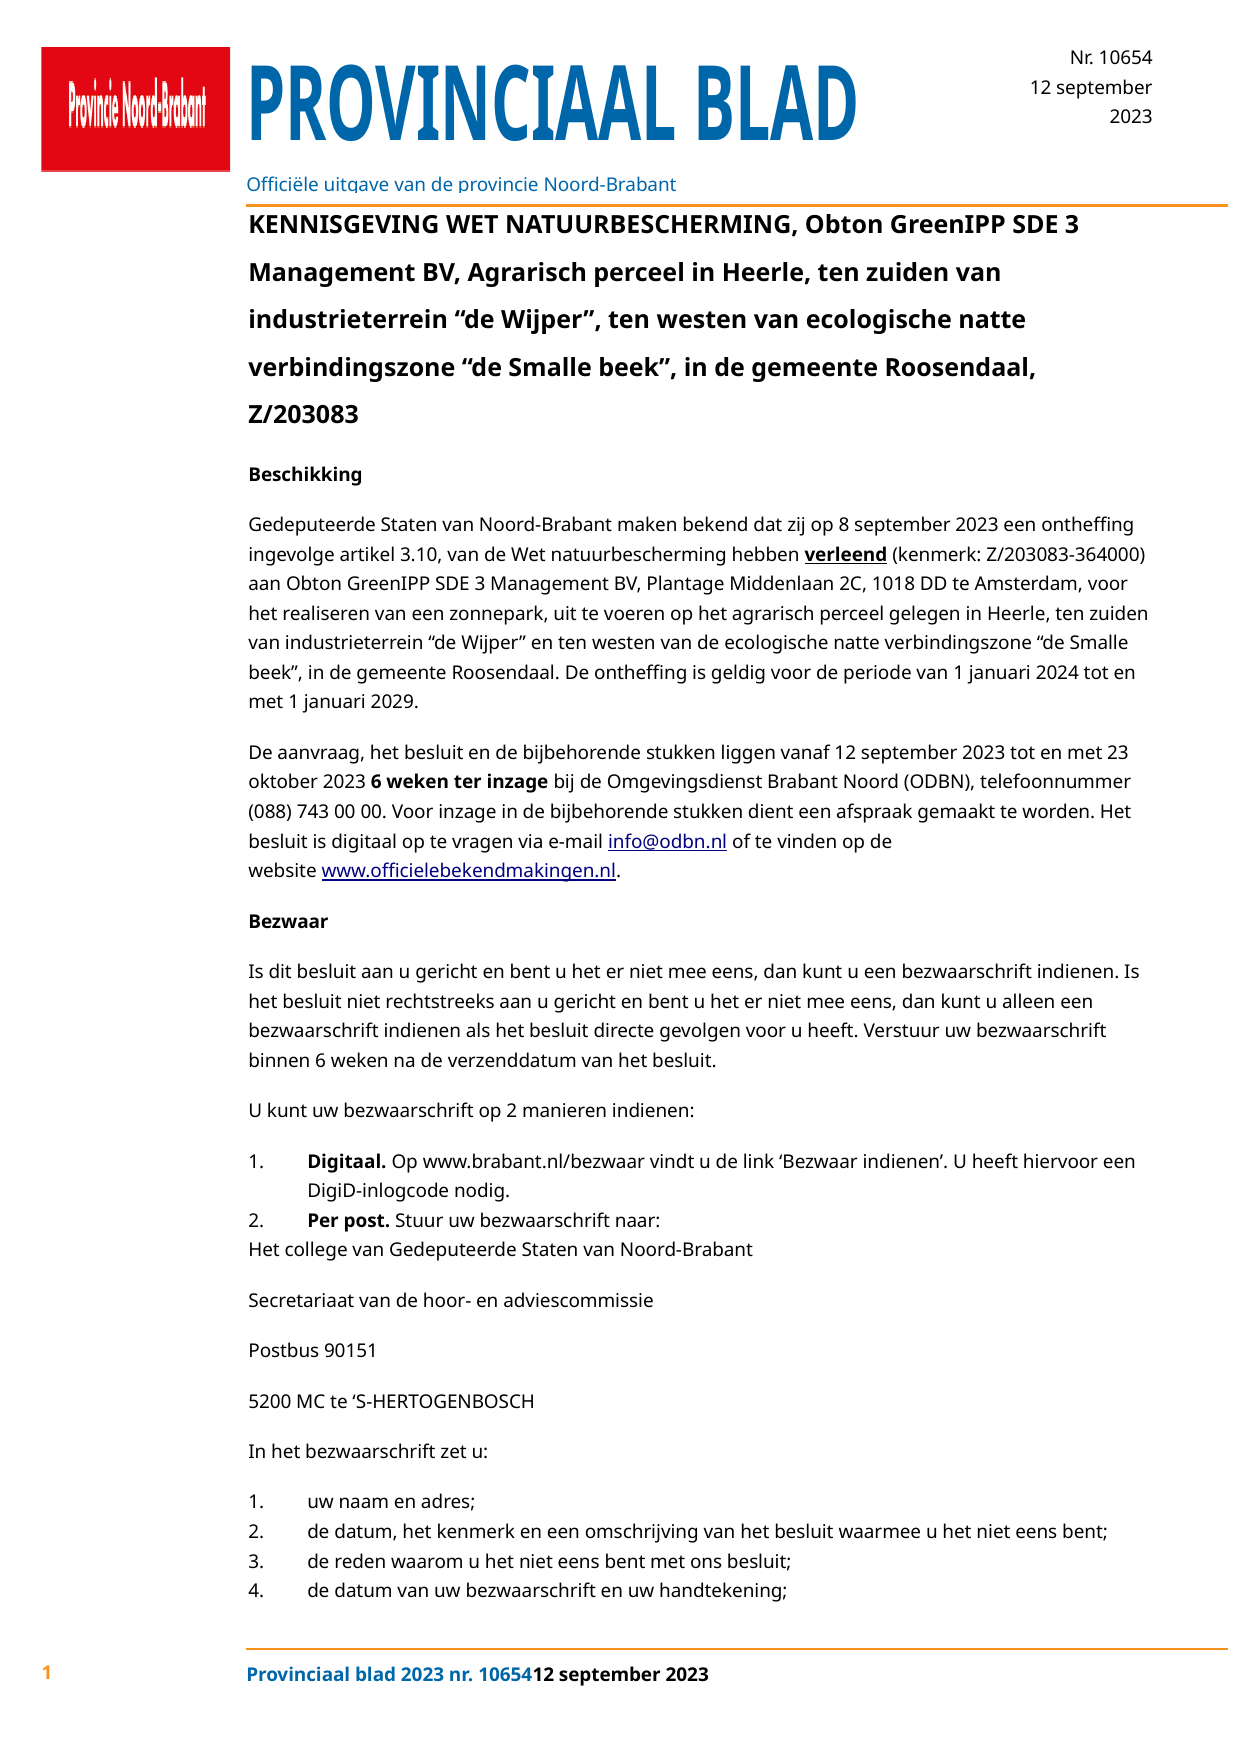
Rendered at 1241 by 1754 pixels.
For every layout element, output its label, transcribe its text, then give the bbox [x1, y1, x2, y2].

list de datum van uw bezwaarschrift en uw handtekening; [248, 1577, 1152, 1603]
picture [41, 47, 231, 172]
text Gedeputeerde Staten van Noord-Brabant maken bekend dat zij op 8 september 2023 een ontheffing ingevolge artikel 3.10, van de Wet natuurbescherming hebben verleend (kenmerk: Z/203083-364000) aan Obton GreenIPP SDE 3 Management BV, Plantage Middenlaan 2C, 1018 DD te Amsterdam, voor het realiseren van een zonnepark, uit te voeren op het agrarisch perceel gelegen in Heerle, ten zuiden van industrieterrein “de Wijper” en ten westen van de ecologische natte verbindingszone “de Smalle beek”, in de gemeente Roosendaal. De ontheffing is geldig voor de periode van 1 januari 2024 tot en met 1 januari 2029. [248, 511, 1152, 714]
text Is dit besluit aan u gericht en bent u het er niet mee eens, dan kunt u een bezwaarschrift indienen. Is het besluit niet rechtstreeks aan u gericht en bent u het er niet mee eens, dan kunt u alleen een bezwaarschrift indienen als het besluit directe gevolgen voor u heeft. Verstuur uw bezwaarschrift binnen 6 weken na de verzenddatum van het besluit. [248, 958, 1152, 1073]
list Digitaal. Op www.brabant.nl/bezwaar vindt u de link ‘Bezwaar indienen’. U heeft hiervoor een DigiD-inlogcode nodig. [248, 1148, 1152, 1203]
text KENNISGEVING WET NATUURBESCHERMING, Obton GreenIPP SDE 3 Management BV, Agrarisch perceel in Heerle, ten zuiden van industrieterrein “de Wijper”, ten westen van ecologische natte verbindingszone “de Smalle beek”, in de gemeente Roosendaal, Z/203083 [248, 207, 1152, 431]
list Per post. Stuur uw bezwaarschrift naar: [248, 1207, 1152, 1233]
list uw naam en adres; [248, 1489, 1152, 1514]
text Bezwaar [248, 908, 1152, 933]
text De aanvraag, het besluit en de bijbehorende stukken liggen vanaf 12 september 2023 tot en met 23 oktober 2023 6 weken ter inzage bij de Omgevingsdienst Brabant Noord (ODBN), telefoonnummer (088) 743 00 00. Voor inzage in de bijbehorende stukken dient een afspraak gemaakt te worden. Het besluit is digitaal op te vragen via e-mail info@odbn.nl of te vinden op de website www.officielebekendmakingen.nl. [248, 739, 1152, 883]
text Het college van Gedeputeerde Staten van Noord-Brabant [248, 1237, 1152, 1262]
text In het bezwaarschrift zet u: [248, 1438, 1152, 1464]
text U kunt uw bezwaarschrift op 2 manieren indienen: [248, 1097, 1152, 1123]
list de datum, het kenmerk en een omschrijving van het besluit waarmee u het niet eens bent; [248, 1518, 1152, 1544]
text Postbus 90151 [248, 1337, 1152, 1363]
list de reden waarom u het niet eens bent met ons besluit; [248, 1548, 1152, 1573]
text Beschikking [248, 461, 1152, 486]
text Secretariaat van de hoor- en adviescommissie [248, 1287, 1152, 1313]
text 5200 MC te ‘S‑HERTOGENBOSCH [248, 1388, 1152, 1413]
